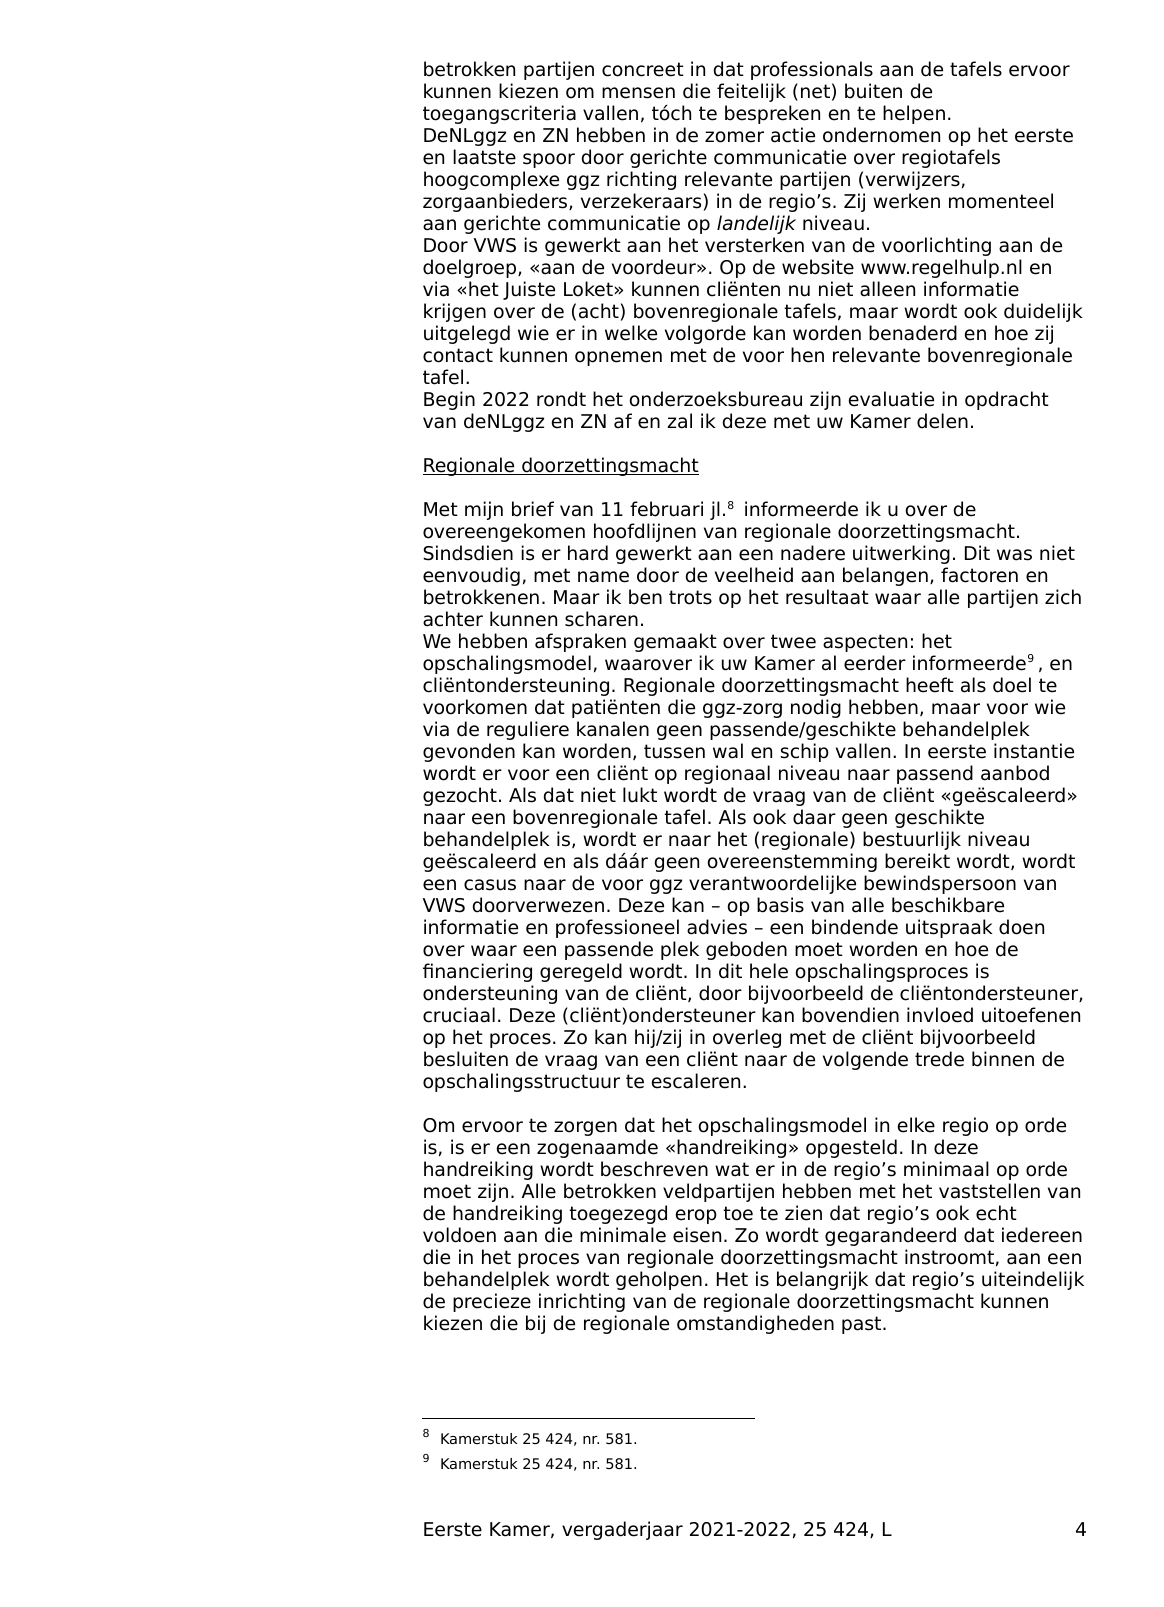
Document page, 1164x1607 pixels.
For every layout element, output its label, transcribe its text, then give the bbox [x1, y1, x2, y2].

text Om ervoor te zorgen dat het opschalingsmodel in elke regio op orde is, is er een zogenaamde «handreiking» opgesteld. In deze handreiking wordt beschreven wat er in de regio’s minimaal op orde moet zijn. Alle betrokken veldpartijen hebben met het vaststellen van de handreiking toegezegd erop toe te zien dat regio’s ook echt voldoen aan die minimale eisen. Zo wordt gegarandeerd dat iedereen die in het proces van regionale doorzettingsmacht instroomt, aan een behandelplek wordt geholpen. Het is belangrijk dat regio’s uiteindelijk de precieze inrichting van de regionale doorzettingsmacht kunnen kiezen die bij de regionale omstandigheden past. [422, 1115, 1087, 1334]
text Met mijn brief van 11 februari jl. informeerde ik u over de overeengekomen hoofdlijnen van regionale doorzettingsmacht. Sindsdien is er hard gewerkt aan een nadere uitwerking. Dit was niet eenvoudig, met name door de veelheid aan belangen, factoren en betrokkenen. Maar ik ben trots op het resultaat waar alle partijen zich achter kunnen scharen. [422, 499, 1087, 631]
text Kamerstuk 25 424, nr. 581. [422, 1452, 1087, 1474]
text betrokken partijen concreet in dat professionals aan de tafels ervoor kunnen kiezen om mensen die feitelijk (net) buiten de toegangscriteria vallen, tóch te bespreken en te helpen. [422, 59, 1087, 125]
subtitle Regionale doorzettingsmacht [422, 455, 1087, 477]
text Kamerstuk 25 424, nr. 581. [422, 1427, 1087, 1449]
text Begin 2022 rondt het onderzoeksbureau zijn evaluatie in opdracht van deNLggz en ZN af en zal ik deze met uw Kamer delen. [422, 389, 1087, 433]
text DeNLggz en ZN hebben in de zomer actie ondernomen op het eerste en laatste spoor door gerichte communicatie over regiotafels hoogcomplexe ggz richting relevante partijen (verwijzers, zorgaanbieders, verzekeraars) in de regio’s. Zij werken momenteel aan gerichte communicatie op landelijk niveau. [422, 125, 1087, 235]
text Door VWS is gewerkt aan het versterken van de voorlichting aan de doelgroep, «aan de voordeur». Op de website www.regelhulp.nl en via «het Juiste Loket» kunnen cliënten nu niet alleen informatie krijgen over de (acht) bovenregionale tafels, maar wordt ook duidelijk uitgelegd wie er in welke volgorde kan worden benaderd en hoe zij contact kunnen opnemen met de voor hen relevante bovenregionale tafel. [422, 235, 1087, 389]
text We hebben afspraken gemaakt over twee aspecten: het opschalingsmodel, waarover ik uw Kamer al eerder informeerde, en cliëntondersteuning. Regionale doorzettingsmacht heeft als doel te voorkomen dat patiënten die ggz-zorg nodig hebben, maar voor wie via de reguliere kanalen geen passende/geschikte behandelplek gevonden kan worden, tussen wal en schip vallen. In eerste instantie wordt er voor een cliënt op regionaal niveau naar passend aanbod gezocht. Als dat niet lukt wordt de vraag van de cliënt «geëscaleerd» naar een bovenregionale tafel. Als ook daar geen geschikte behandelplek is, wordt er naar het (regionale) bestuurlijk niveau geëscaleerd en als dáár geen overeenstemming bereikt wordt, wordt een casus naar de voor ggz verantwoordelijke bewindspersoon van VWS doorverwezen. Deze kan – op basis van alle beschikbare informatie en professioneel advies – een bindende uitspraak doen over waar een passende plek geboden moet worden en hoe de financiering geregeld wordt. In dit hele opschalingsproces is ondersteuning van de cliënt, door bijvoorbeeld de cliëntondersteuner, cruciaal. Deze (cliënt)ondersteuner kan bovendien invloed uitoefenen op het proces. Zo kan hij/zij in overleg met de cliënt bijvoorbeeld besluiten de vraag van een cliënt naar de volgende trede binnen de opschalingsstructuur te escaleren. [422, 631, 1087, 1092]
